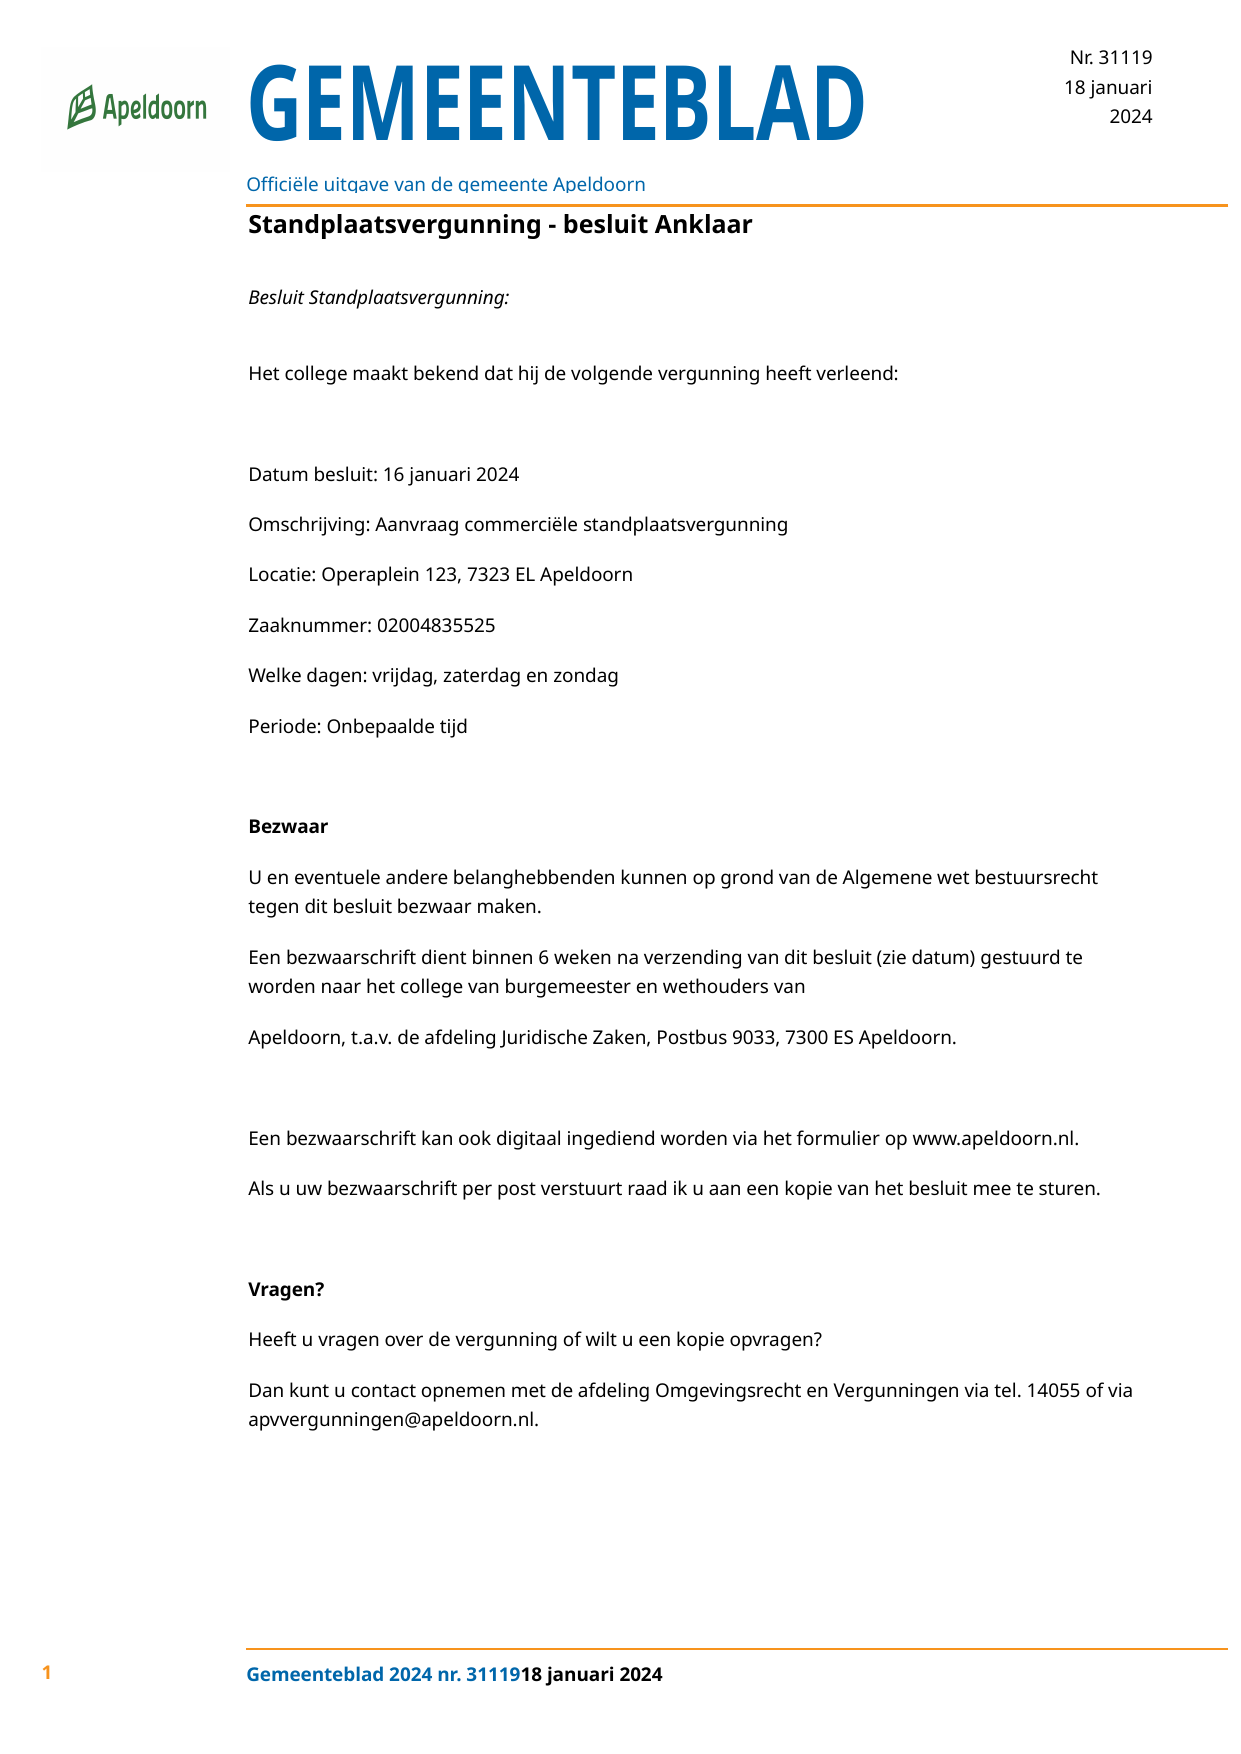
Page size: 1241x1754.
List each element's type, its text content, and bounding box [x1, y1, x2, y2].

text Periode: Onbepaalde tijd [248, 713, 1152, 739]
text Het college maakt bekend dat hij de volgende vergunning heeft verleend: [248, 360, 1152, 386]
text Datum besluit: 16 januari 2024 [248, 461, 1152, 487]
text Omschrijving: Aanvraag commerciële standplaatsvergunning [248, 511, 1152, 537]
text Bezwaar [248, 814, 1152, 839]
text Dan kunt u contact opnemen met de afdeling Omgevingsrecht en Vergunningen via tel. 14055 of via apvvergunningen@apeldoorn.nl. [248, 1377, 1152, 1432]
text Locatie: Operaplein 123, 7323 EL Apeldoorn [248, 562, 1152, 587]
text Een bezwaarschrift dient binnen 6 weken na verzending van dit besluit (zie datum) gestuurd te worden naar het college van burgemeester en wethouders van [248, 944, 1152, 999]
picture [41, 47, 231, 172]
text U en eventuele andere belanghebbenden kunnen op grond van de Algemene wet bestuursrecht tegen dit besluit bezwaar maken. [248, 864, 1152, 919]
text Heeft u vragen over de vergunning of wilt u een kopie opvragen? [248, 1327, 1152, 1352]
text Als u uw bezwaarschrift per post verstuurt raad ik u aan een kopie van het besluit mee te sturen. [248, 1175, 1152, 1201]
text Een bezwaarschrift kan ook digitaal ingediend worden via het formulier op www.apeldoorn.nl. [248, 1125, 1152, 1151]
text Vragen? [248, 1276, 1152, 1302]
text Zaaknummer: 02004835525 [248, 612, 1152, 638]
text Apeldoorn, t.a.v. de afdeling Juridische Zaken, Postbus 9033, 7300 ES Apeldoorn. [248, 1024, 1152, 1050]
text Standplaatsvergunning - besluit Anklaar [248, 207, 1152, 241]
text Besluit Standplaatsvergunning: [248, 284, 1152, 309]
text Welke dagen: vrijdag, zaterdag en zondag [248, 662, 1152, 688]
